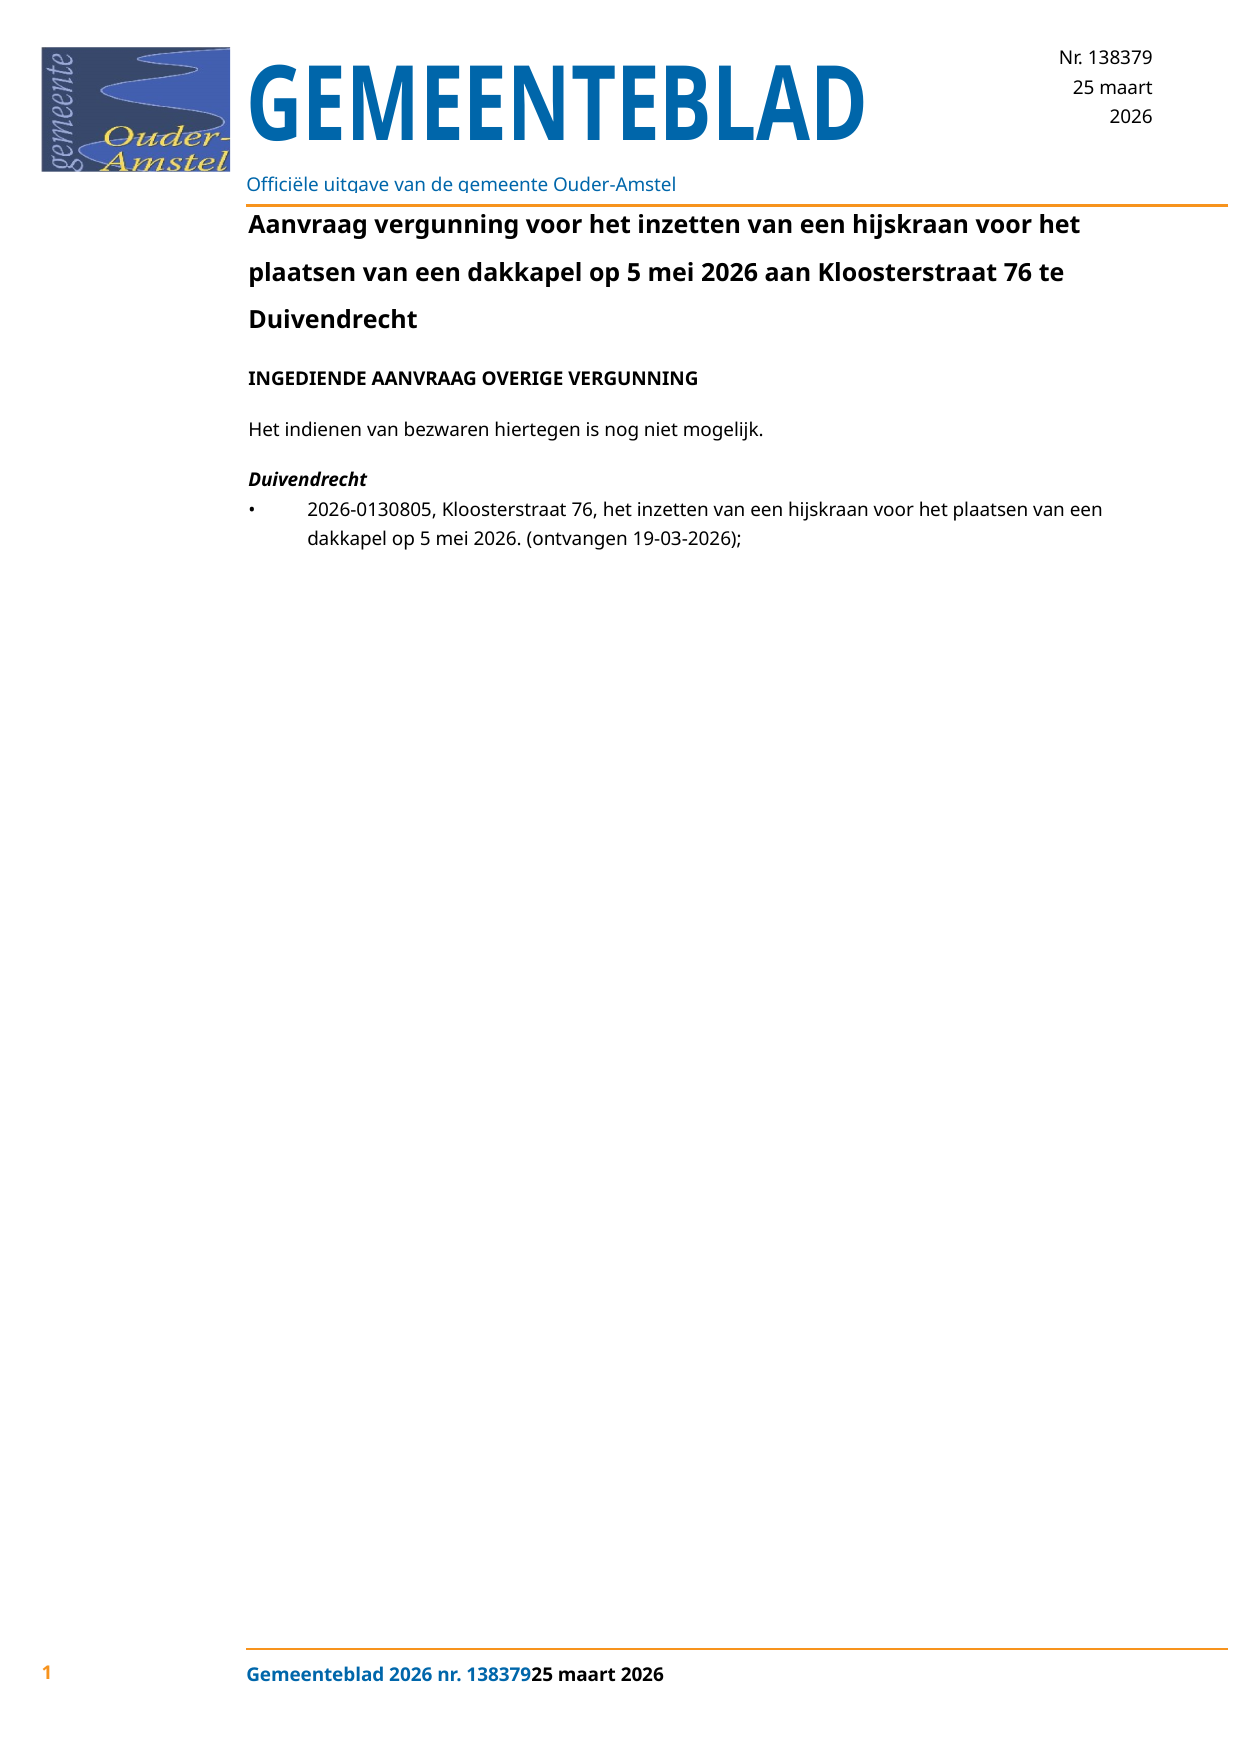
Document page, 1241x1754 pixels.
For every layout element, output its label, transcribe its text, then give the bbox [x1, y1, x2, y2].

picture [41, 47, 231, 172]
list 2026-0130805, Kloosterstraat 76, het inzetten van een hijskraan voor het plaatsen van een dakkapel op 5 mei 2026. (ontvangen 19-03-2026); [248, 496, 1152, 551]
text INGEDIENDE AANVRAAG OVERIGE VERGUNNING [248, 366, 1152, 391]
text Duivendrecht [248, 466, 1152, 492]
text Het indienen van bezwaren hiertegen is nog niet mogelijk. [248, 416, 1152, 442]
text Aanvraag vergunning voor het inzetten van een hijskraan voor het plaatsen van een dakkapel op 5 mei 2026 aan Kloosterstraat 76 te Duivendrecht [248, 207, 1152, 336]
